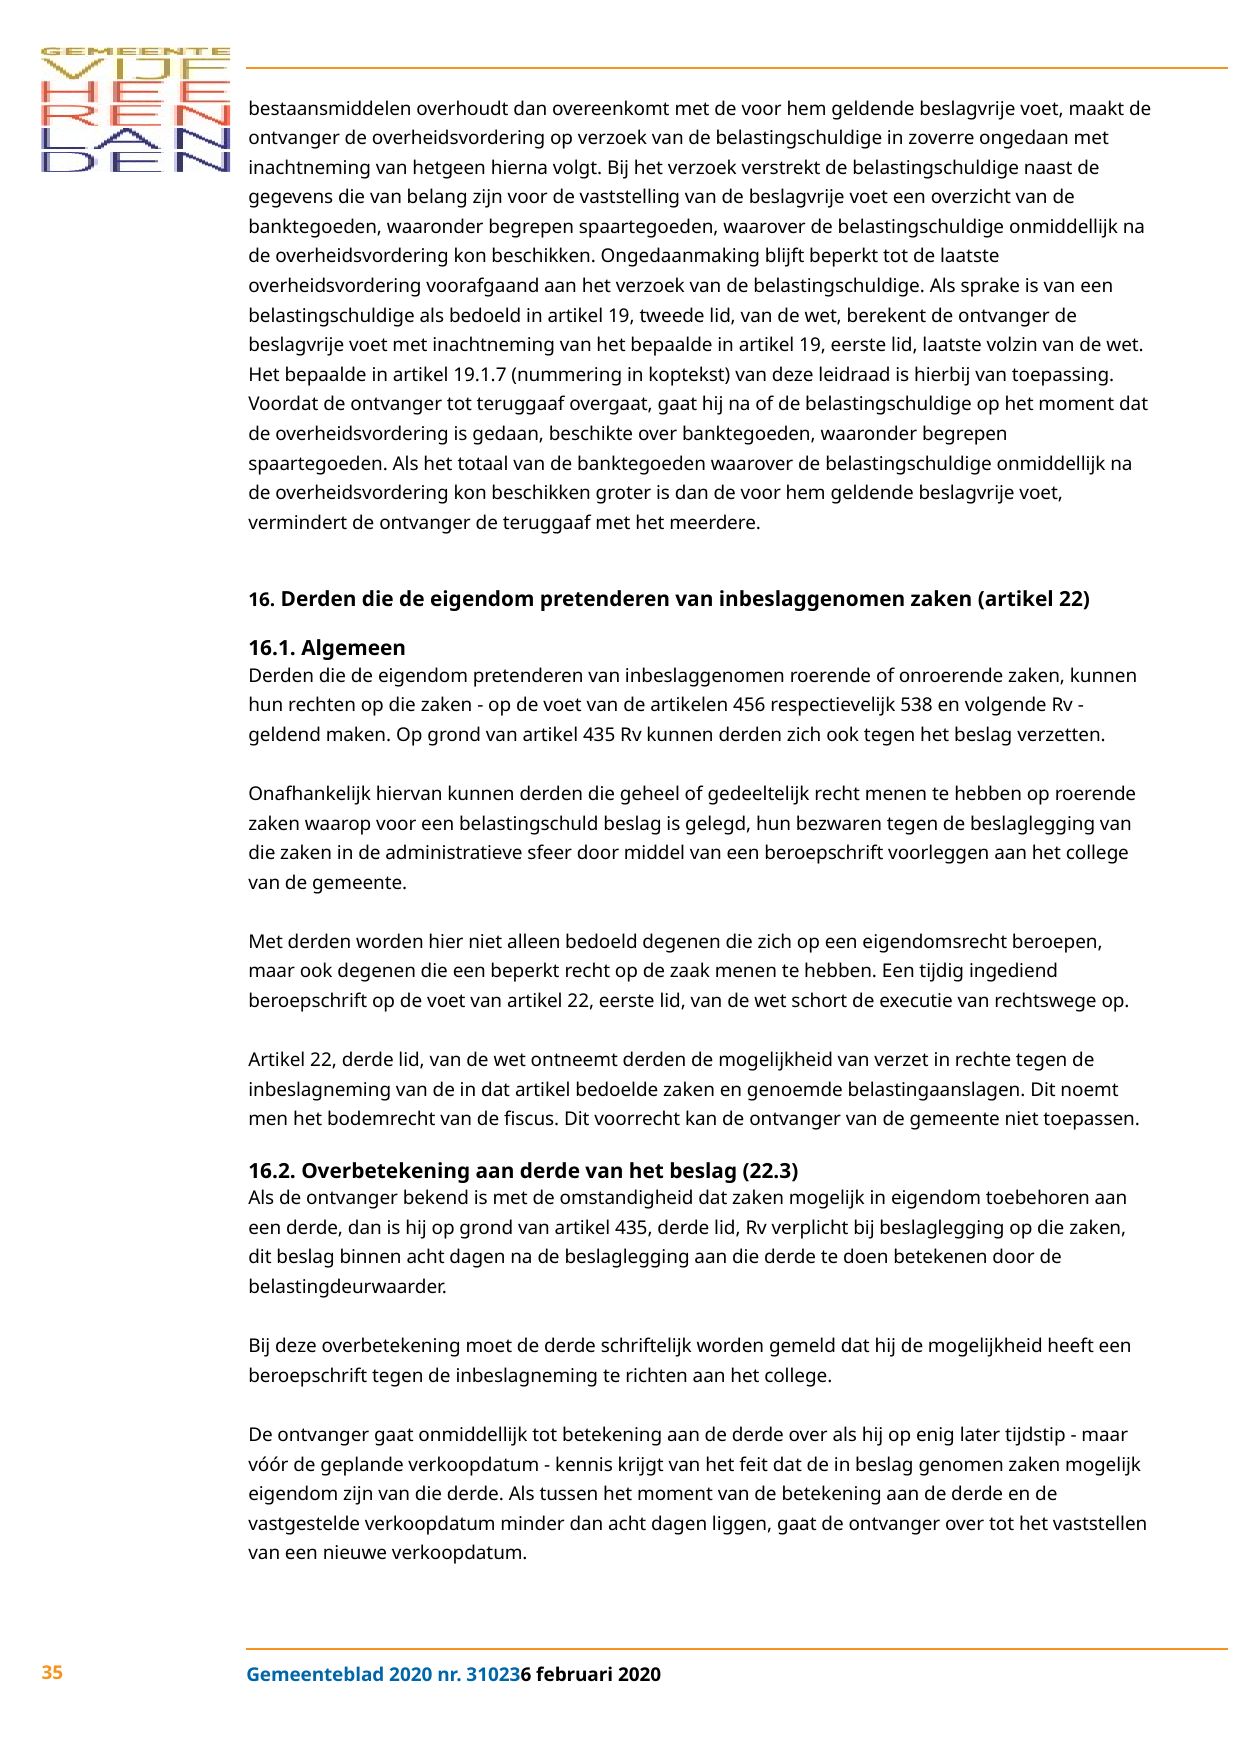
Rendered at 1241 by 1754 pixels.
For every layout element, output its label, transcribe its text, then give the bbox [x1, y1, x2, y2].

text 16.2. Overbetekening aan derde van het beslag (22.3) [248, 1156, 1152, 1184]
text Onafhankelijk hiervan kunnen derden die geheel of gedeeltelijk recht menen te hebben op roerende zaken waarop voor een belastingschuld beslag is gelegd, hun bezwaren tegen de beslaglegging van die zaken in de administratieve sfeer door middel van een beroepschrift voorleggen aan het college van de gemeente. [248, 780, 1152, 895]
text bestaansmiddelen overhoudt dan overeenkomt met de voor hem geldende beslagvrije voet, maakt de ontvanger de overheidsvordering op verzoek van de belastingschuldige in zoverre ongedaan met inachtneming van hetgeen hierna volgt. Bij het verzoek verstrekt de belastingschuldige naast de gegevens die van belang zijn voor de vaststelling van de beslagvrije voet een overzicht van de banktegoeden, waaronder begrepen spaartegoeden, waarover de belastingschuldige onmiddellijk na de overheidsvordering kon beschikken. Ongedaanmaking blijft beperkt tot de laatste overheidsvordering voorafgaand aan het verzoek van de belastingschuldige. Als sprake is van een belastingschuldige als bedoeld in artikel 19, tweede lid, van de wet, berekent de ontvanger de beslagvrije voet met inachtneming van het bepaalde in artikel 19, eerste lid, laatste volzin van de wet. Het bepaalde in artikel 19.1.7 (nummering in koptekst) van deze leidraad is hierbij van toepassing. Voordat de ontvanger tot teruggaaf overgaat, gaat hij na of de belastingschuldige op het moment dat de overheidsvordering is gedaan, beschikte over banktegoeden, waaronder begrepen spaartegoeden. Als het totaal van de banktegoeden waarover de belastingschuldige onmiddellijk na de overheidsvordering kon beschikken groter is dan de voor hem geldende beslagvrije voet, vermindert de ontvanger de teruggaaf met het meerdere. [248, 95, 1152, 535]
text 16.1. Algemeen [248, 633, 1152, 662]
picture [41, 47, 231, 172]
text Derden die de eigendom pretenderen van inbeslaggenomen roerende of onroerende zaken, kunnen hun rechten op die zaken - op de voet van de artikelen 456 respectievelijk 538 en volgende Rv - geldend maken. Op grond van artikel 435 Rv kunnen derden zich ook tegen het beslag verzetten. [248, 662, 1152, 747]
text Met derden worden hier niet alleen bedoeld degenen die zich op een eigendomsrecht beroepen, maar ook degenen die een beperkt recht op de zaak menen te hebben. Een tijdig ingediend beroepschrift op de voet van artikel 22, eerste lid, van de wet schort de executie van rechtswege op. [248, 928, 1152, 1013]
text 16. Derden die de eigendom pretenderen van inbeslaggenomen zaken (artikel 22) [248, 584, 1152, 613]
text De ontvanger gaat onmiddellijk tot betekening aan de derde over als hij op enig later tijdstip - maar vóór de geplande verkoopdatum - kennis krijgt van het feit dat de in beslag genomen zaken mogelijk eigendom zijn van die derde. Als tussen het moment van de betekening aan de derde en de vastgestelde verkoopdatum minder dan acht dagen liggen, gaat de ontvanger over tot het vaststellen van een nieuwe verkoopdatum. [248, 1421, 1152, 1565]
text Bij deze overbetekening moet de derde schriftelijk worden gemeld dat hij de mogelijkheid heeft een beroepschrift tegen de inbeslagneming te richten aan het college. [248, 1332, 1152, 1388]
text Als de ontvanger bekend is met de omstandigheid dat zaken mogelijk in eigendom toebehoren aan een derde, dan is hij op grond van artikel 435, derde lid, Rv verplicht bij beslaglegging op die zaken, dit beslag binnen acht dagen na de beslaglegging aan die derde te doen betekenen door de belastingdeurwaarder. [248, 1184, 1152, 1299]
text Artikel 22, derde lid, van de wet ontneemt derden de mogelijkheid van verzet in rechte tegen de inbeslagneming van de in dat artikel bedoelde zaken en genoemde belastingaanslagen. Dit noemt men het bodemrecht van de fiscus. Dit voorrecht kan de ontvanger van de gemeente niet toepassen. [248, 1046, 1152, 1131]
